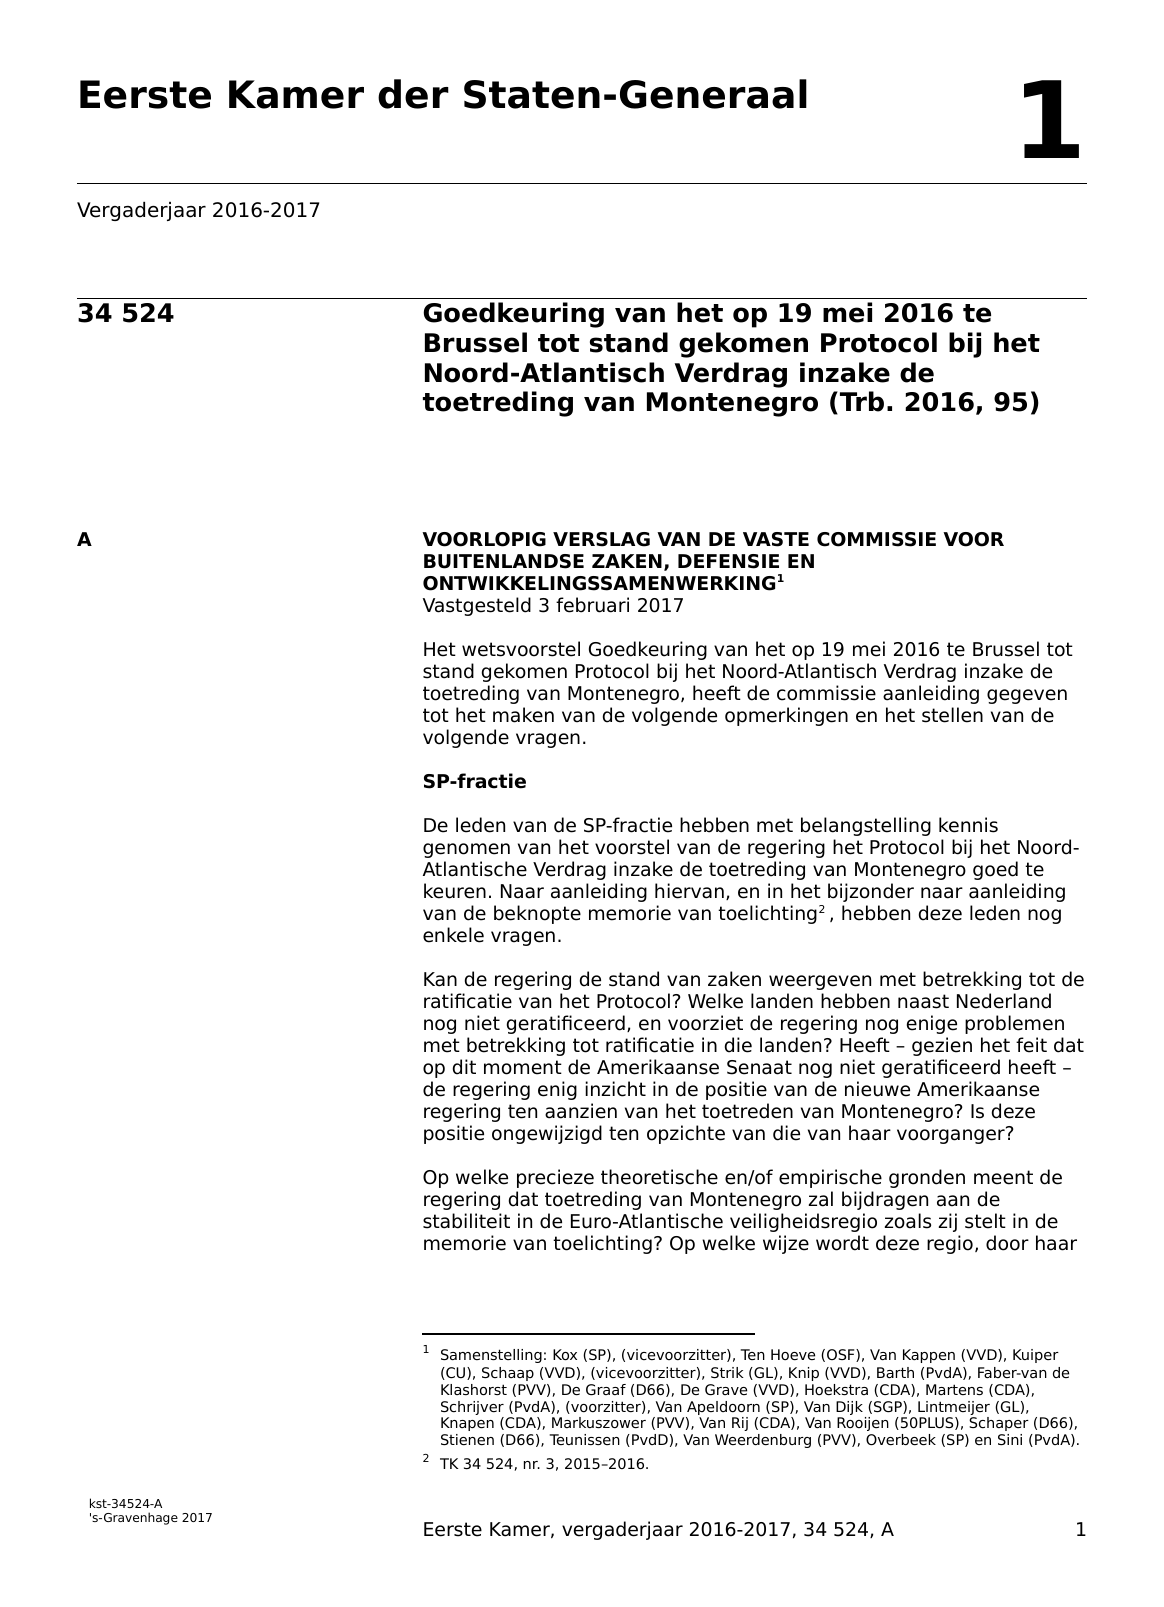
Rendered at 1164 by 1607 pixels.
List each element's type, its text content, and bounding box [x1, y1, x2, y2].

text Het wetsvoorstel Goedkeuring van het op 19 mei 2016 te Brussel tot stand gekomen Protocol bij het Noord-Atlantisch Verdrag inzake de toetreding van Montenegro, heeft de commissie aanleiding gegeven tot het maken van de volgende opmerkingen en het stellen van de volgende vragen. [422, 639, 1087, 749]
table_header 1 [886, 59, 1087, 183]
subtitle A VOORLOPIG VERSLAG VAN DE VASTE COMMISSIE VOOR BUITENLANDSE ZAKEN, DEFENSIE EN ONTWIKKELINGSSAMENWERKING [77, 529, 1087, 595]
text kst-34524-A [88, 1497, 323, 1511]
text TK 34 524, nr. 3, 2015–2016. [422, 1452, 1087, 1474]
text Vastgesteld 3 februari 2017 [422, 595, 1087, 617]
text 's-Gravenhage 2017 [88, 1511, 323, 1525]
text Samenstelling: Kox (SP), (vicevoorzitter), Ten Hoeve (OSF), Van Kappen (VVD), Kuiper (CU), Schaap (VVD), (vicevoorzitter), Strik (GL), Knip (VVD), Barth (PvdA), Faber-van de Klashorst (PVV), De Graaf (D66), De Grave (VVD), Hoekstra (CDA), Martens (CDA), Schrijver (PvdA), (voorzitter), Van Apeldoorn (SP), Van Dijk (SGP), Lintmeijer (GL), Knapen (CDA), Markuszower (PVV), Van Rij (CDA), Van Rooijen (50PLUS), Schaper (D66), Stienen (D66), Teunissen (PvdD), Van Weerdenburg (PVV), Overbeek (SP) en Sini (PvdA). [422, 1343, 1087, 1449]
text De leden van de SP-fractie hebben met belangstelling kennis genomen van het voorstel van de regering het Protocol bij het Noord-Atlantische Verdrag inzake de toetreding van Montenegro goed te keuren. Naar aanleiding hiervan, en in het bijzonder naar aanleiding van de beknopte memorie van toelichting, hebben deze leden nog enkele vragen. [422, 815, 1087, 947]
table_header Eerste Kamer der Staten-Generaal [77, 59, 886, 183]
text Op welke precieze theoretische en/of empirische gronden meent de regering dat toetreding van Montenegro zal bijdragen aan de stabiliteit in de Euro-Atlantische veiligheidsregio zoals zij stelt in de memorie van toelichting? Op welke wijze wordt deze regio, door haar [422, 1167, 1087, 1255]
table_cell Vergaderjaar 2016-2017 [77, 184, 1087, 298]
text Kan de regering de stand van zaken weergeven met betrekking tot de ratificatie van het Protocol? Welke landen hebben naast Nederland nog niet geratificeerd, en voorziet de regering nog enige problemen met betrekking tot ratificatie in die landen? Heeft – gezien het feit dat op dit moment de Amerikaanse Senaat nog niet geratificeerd heeft – de regering enig inzicht in de positie van de nieuwe Amerikaanse regering ten aanzien van het toetreden van Montenegro? Is deze positie ongewijzigd ten opzichte van die van haar voorganger? [422, 969, 1087, 1145]
subtitle 34 524 Goedkeuring van het op 19 mei 2016 te Brussel tot stand gekomen Protocol bij het Noord-Atlantisch Verdrag inzake de toetreding van Montenegro (Trb. 2016, 95) [77, 299, 1087, 418]
subtitle SP-fractie [422, 771, 1087, 793]
